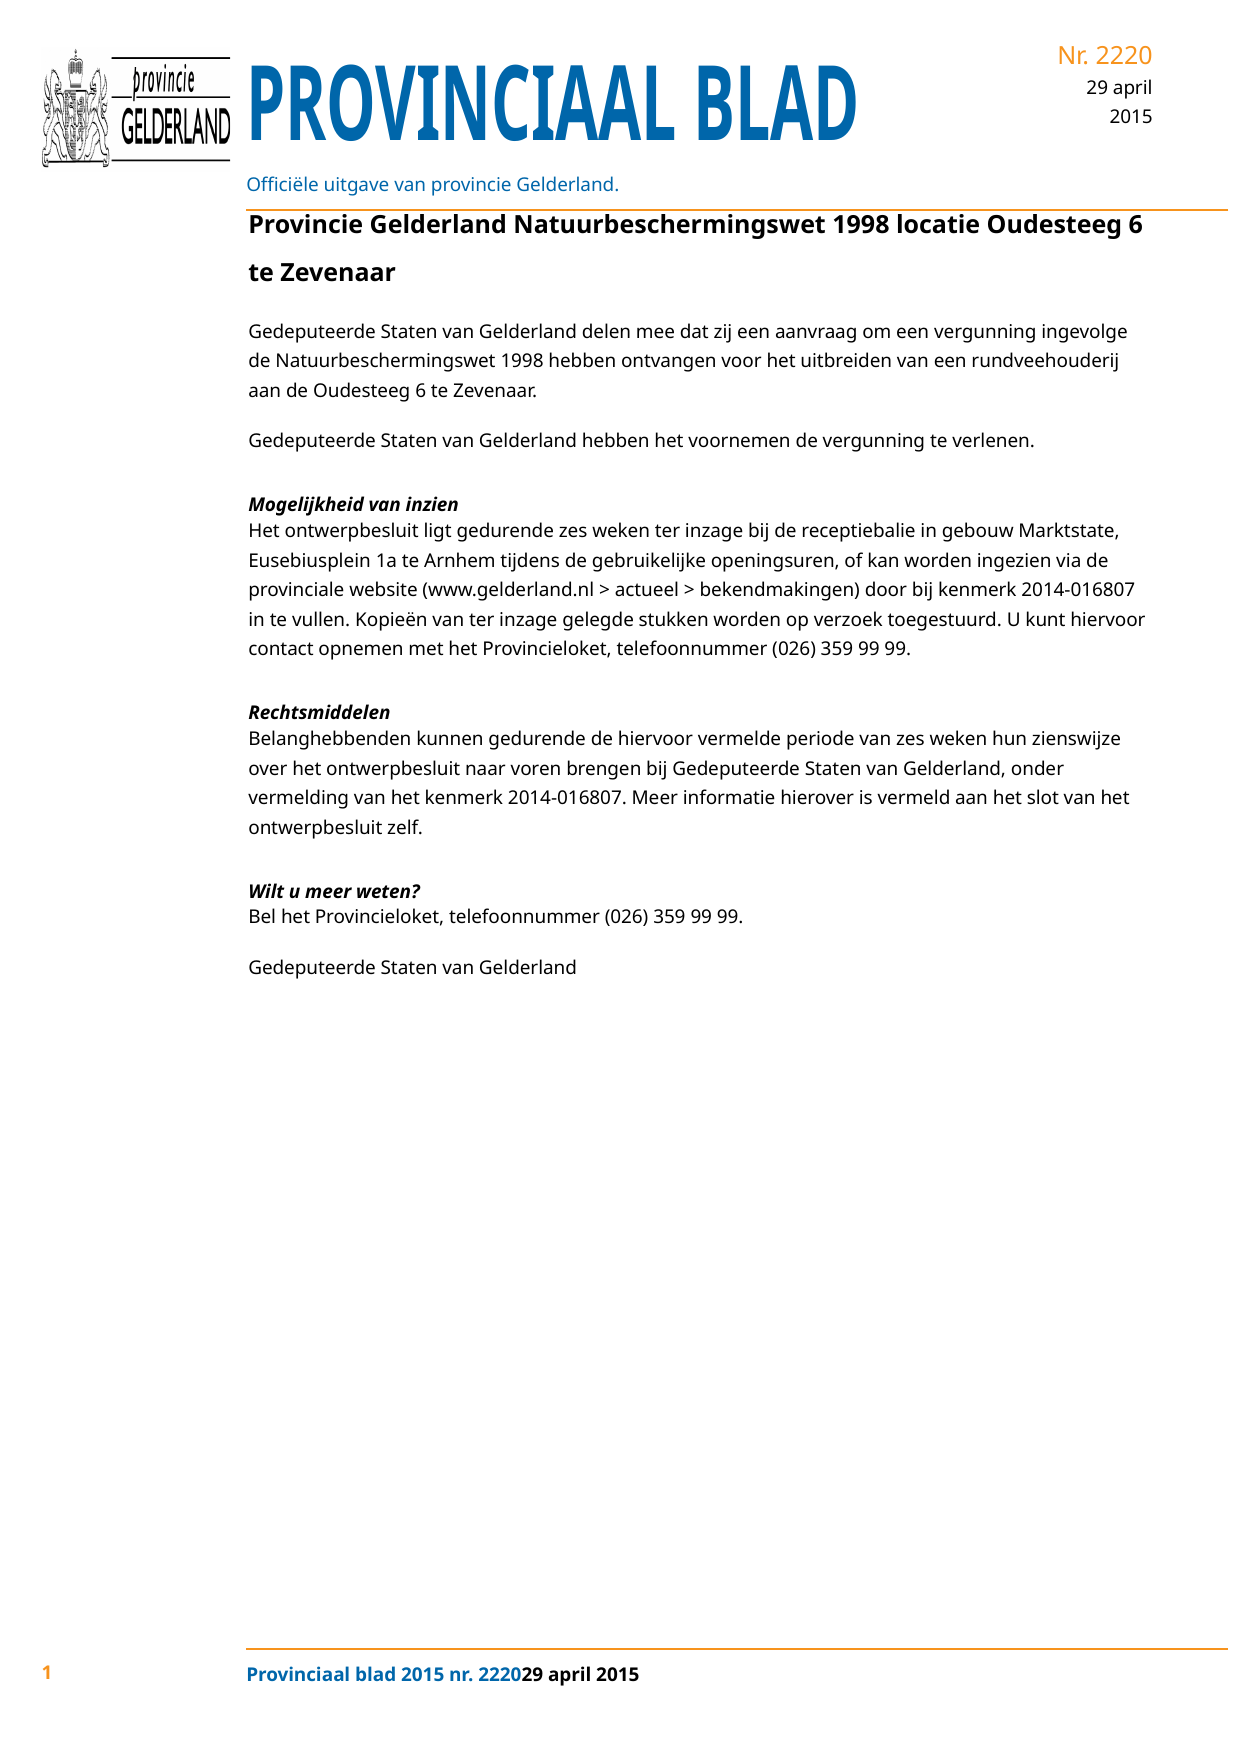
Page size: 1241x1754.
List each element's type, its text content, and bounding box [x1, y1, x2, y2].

text Gedeputeerde Staten van Gelderland hebben het voornemen de vergunning te verlenen. [248, 427, 1152, 453]
text Gedeputeerde Staten van Gelderland delen mee dat zij een aanvraag om een vergunning ingevolge de Natuurbeschermingswet 1998 hebben ontvangen voor het uitbreiden van een rundveehouderij aan de Oudesteeg 6 te Zevenaar. [248, 318, 1152, 403]
text Wilt u meer weten? [248, 878, 1152, 904]
text Provincie Gelderland Natuurbeschermingswet 1998 locatie Oudesteeg 6 te Zevenaar [248, 211, 1152, 288]
picture [41, 47, 231, 172]
text Belanghebbenden kunnen gedurende de hiervoor vermelde periode van zes weken hun zienswijze over het ontwerpbesluit naar voren brengen bij Gedeputeerde Staten van Gelderland, onder vermelding van het kenmerk 2014-016807. Meer informatie hierover is vermeld aan het slot van het ontwerpbesluit zelf. [248, 725, 1152, 840]
text Bel het Provincieloket, telefoonnummer (026) 359 99 99. [248, 904, 1152, 929]
text Mogelijkheid van inzien [248, 491, 1152, 517]
text Het ontwerpbesluit ligt gedurende zes weken ter inzage bij de receptiebalie in gebouw Marktstate, Eusebiusplein 1a te Arnhem tijdens de gebruikelijke openingsuren, of kan worden ingezien via de provinciale website (www.gelderland.nl > actueel > bekendmakingen) door bij kenmerk 2014-016807 in te vullen. Kopieën van ter inzage gelegde stukken worden op verzoek toegestuurd. U kunt hiervoor contact opnemen met het Provincieloket, telefoonnummer (026) 359 99 99. [248, 517, 1152, 661]
text Rechtsmiddelen [248, 699, 1152, 725]
text Gedeputeerde Staten van Gelderland [248, 954, 1152, 980]
